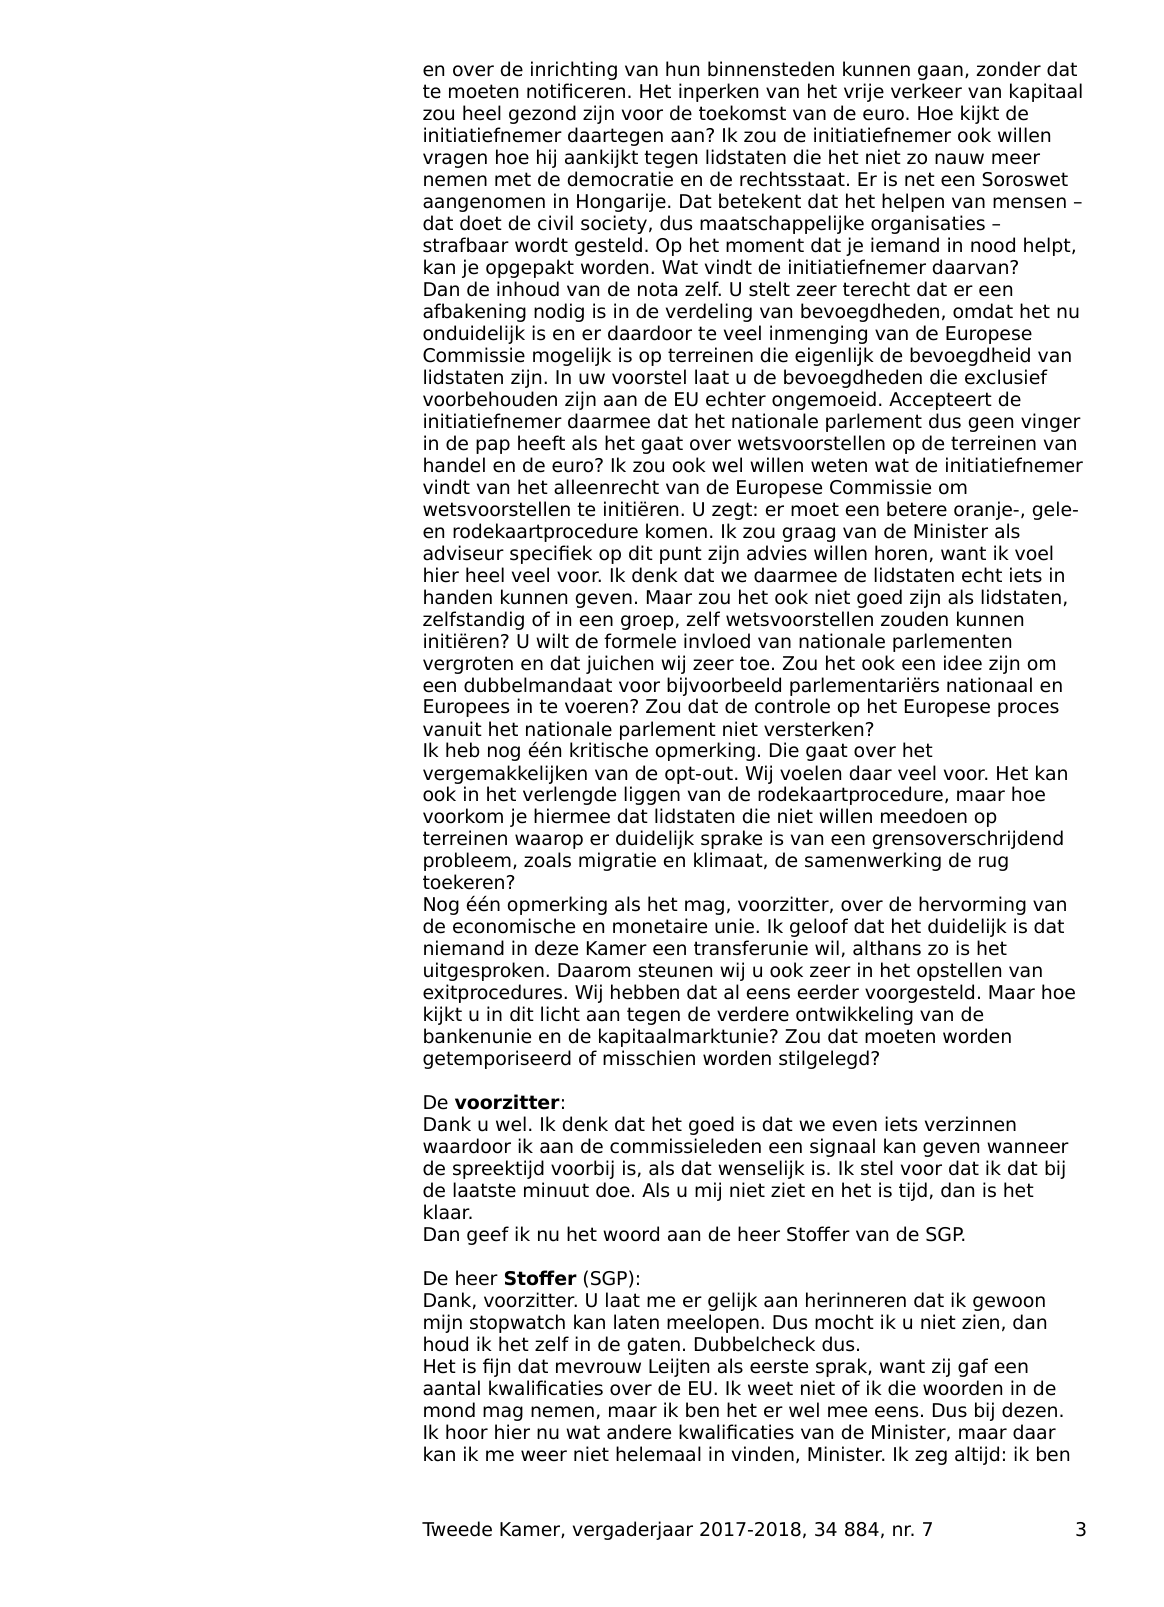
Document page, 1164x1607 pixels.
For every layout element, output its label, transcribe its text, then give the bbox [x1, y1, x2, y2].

text Dank, voorzitter. U laat me er gelijk aan herinneren dat ik gewoon mijn stopwatch kan laten meelopen. Dus mocht ik u niet zien, dan houd ik het zelf in de gaten. Dubbelcheck dus. [422, 1290, 1087, 1356]
text Het is fijn dat mevrouw Leijten als eerste sprak, want zij gaf een aantal kwalificaties over de EU. Ik weet niet of ik die woorden in de mond mag nemen, maar ik ben het er wel mee eens. Dus bij dezen. Ik hoor hier nu wat andere kwalificaties van de Minister, maar daar kan ik me weer niet helemaal in vinden, Minister. Ik zeg altijd: ik ben [422, 1356, 1087, 1466]
text Ik heb nog één kritische opmerking. Die gaat over het vergemakkelijken van de opt-out. Wij voelen daar veel voor. Het kan ook in het verlengde liggen van de rodekaartprocedure, maar hoe voorkom je hiermee dat lidstaten die niet willen meedoen op terreinen waarop er duidelijk sprake is van een grensoverschrijdend probleem, zoals migratie en klimaat, de samenwerking de rug toekeren? [422, 740, 1087, 894]
text en over de inrichting van hun binnensteden kunnen gaan, zonder dat te moeten notificeren. Het inperken van het vrije verkeer van kapitaal zou heel gezond zijn voor de toekomst van de euro. Hoe kijkt de initiatiefnemer daartegen aan? Ik zou de initiatiefnemer ook willen vragen hoe hij aankijkt tegen lidstaten die het niet zo nauw meer nemen met de democratie en de rechtsstaat. Er is net een Soroswet aangenomen in Hongarije. Dat betekent dat het helpen van mensen – dat doet de civil society, dus maatschappelijke organisaties – strafbaar wordt gesteld. Op het moment dat je iemand in nood helpt, kan je opgepakt worden. Wat vindt de initiatiefnemer daarvan? [422, 59, 1087, 279]
text De heer Stoffer (SGP): [422, 1268, 1087, 1290]
text De voorzitter: [422, 1092, 1087, 1114]
text Dan de inhoud van de nota zelf. U stelt zeer terecht dat er een afbakening nodig is in de verdeling van bevoegdheden, omdat het nu onduidelijk is en er daardoor te veel inmenging van de Europese Commissie mogelijk is op terreinen die eigenlijk de bevoegdheid van lidstaten zijn. In uw voorstel laat u de bevoegdheden die exclusief voorbehouden zijn aan de EU echter ongemoeid. Accepteert de initiatiefnemer daarmee dat het nationale parlement dus geen vinger in de pap heeft als het gaat over wetsvoorstellen op de terreinen van handel en de euro? Ik zou ook wel willen weten wat de initiatiefnemer vindt van het alleenrecht van de Europese Commissie om wetsvoorstellen te initiëren. U zegt: er moet een betere oranje-, gele- en rodekaartprocedure komen. Ik zou graag van de Minister als adviseur specifiek op dit punt zijn advies willen horen, want ik voel hier heel veel voor. Ik denk dat we daarmee de lidstaten echt iets in handen kunnen geven. Maar zou het ook niet goed zijn als lidstaten, zelfstandig of in een groep, zelf wetsvoorstellen zouden kunnen initiëren? U wilt de formele invloed van nationale parlementen vergroten en dat juichen wij zeer toe. Zou het ook een idee zijn om een dubbelmandaat voor bijvoorbeeld parlementariërs nationaal en Europees in te voeren? Zou dat de controle op het Europese proces vanuit het nationale parlement niet versterken? [422, 279, 1087, 740]
text Dank u wel. Ik denk dat het goed is dat we even iets verzinnen waardoor ik aan de commissieleden een signaal kan geven wanneer de spreektijd voorbij is, als dat wenselijk is. Ik stel voor dat ik dat bij de laatste minuut doe. Als u mij niet ziet en het is tijd, dan is het klaar. [422, 1114, 1087, 1224]
text Nog één opmerking als het mag, voorzitter, over de hervorming van de economische en monetaire unie. Ik geloof dat het duidelijk is dat niemand in deze Kamer een transferunie wil, althans zo is het uitgesproken. Daarom steunen wij u ook zeer in het opstellen van exitprocedures. Wij hebben dat al eens eerder voorgesteld. Maar hoe kijkt u in dit licht aan tegen de verdere ontwikkeling van de bankenunie en de kapitaalmarktunie? Zou dat moeten worden getemporiseerd of misschien worden stilgelegd? [422, 894, 1087, 1070]
text Dan geef ik nu het woord aan de heer Stoffer van de SGP. [422, 1224, 1087, 1246]
